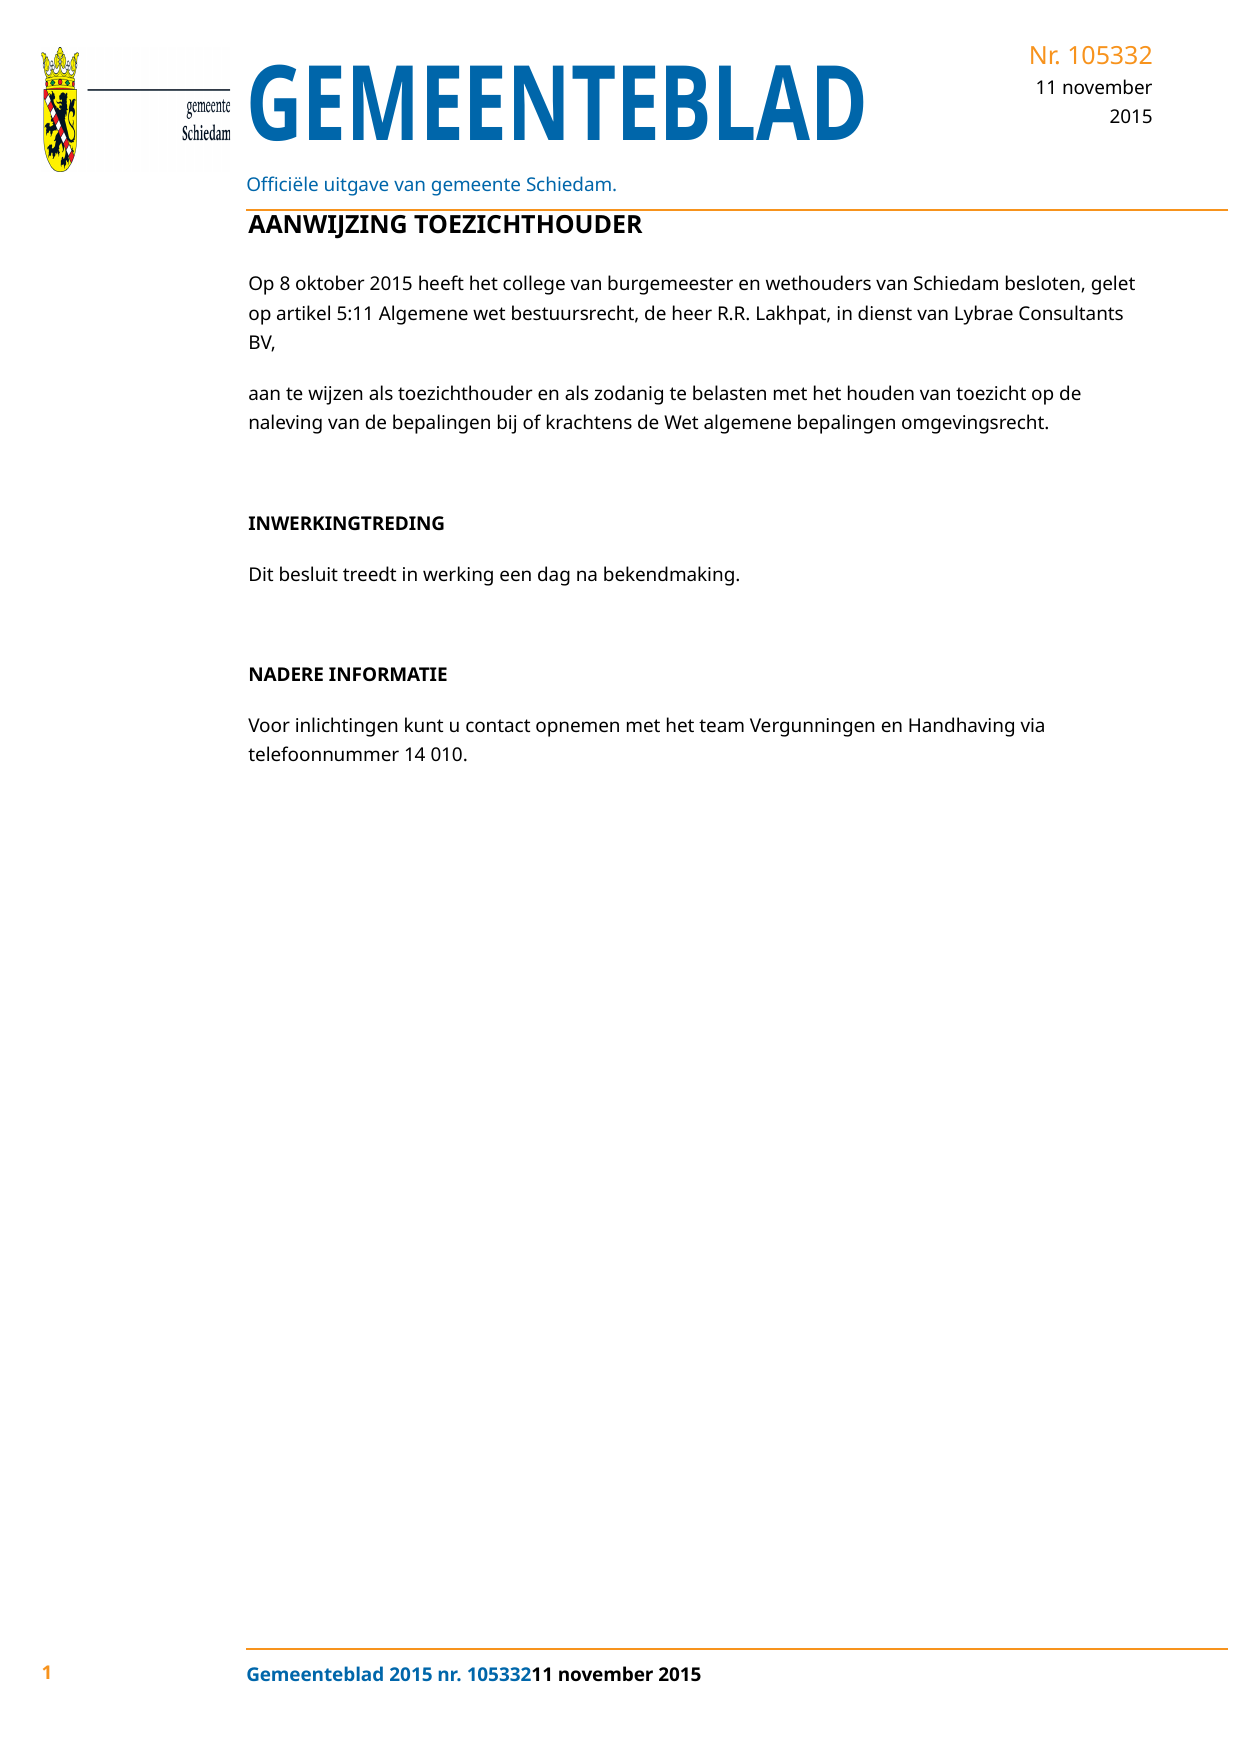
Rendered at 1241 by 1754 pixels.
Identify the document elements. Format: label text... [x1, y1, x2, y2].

picture [41, 47, 231, 172]
text NADERE INFORMATIE [248, 662, 1152, 687]
text Op 8 oktober 2015 heeft het college van burgemeester en wethouders van Schiedam besloten, gelet op artikel 5:11 Algemene wet bestuursrecht, de heer R.R. Lakhpat, in dienst van Lybrae Consultants BV, [248, 270, 1152, 355]
text aan te wijzen als toezichthouder en als zodanig te belasten met het houden van toezicht op de naleving van de bepalingen bij of krachtens de Wet algemene bepalingen omgevingsrecht. [248, 380, 1152, 435]
text Dit besluit treedt in werking een dag na bekendmaking. [248, 561, 1152, 586]
text Voor inlichtingen kunt u contact opnemen met het team Vergunningen en Handhaving via telefoonnummer 14 010. [248, 712, 1152, 767]
text AANWIJZING TOEZICHTHOUDER [248, 211, 1152, 241]
text INWERKINGTREDING [248, 510, 1152, 536]
